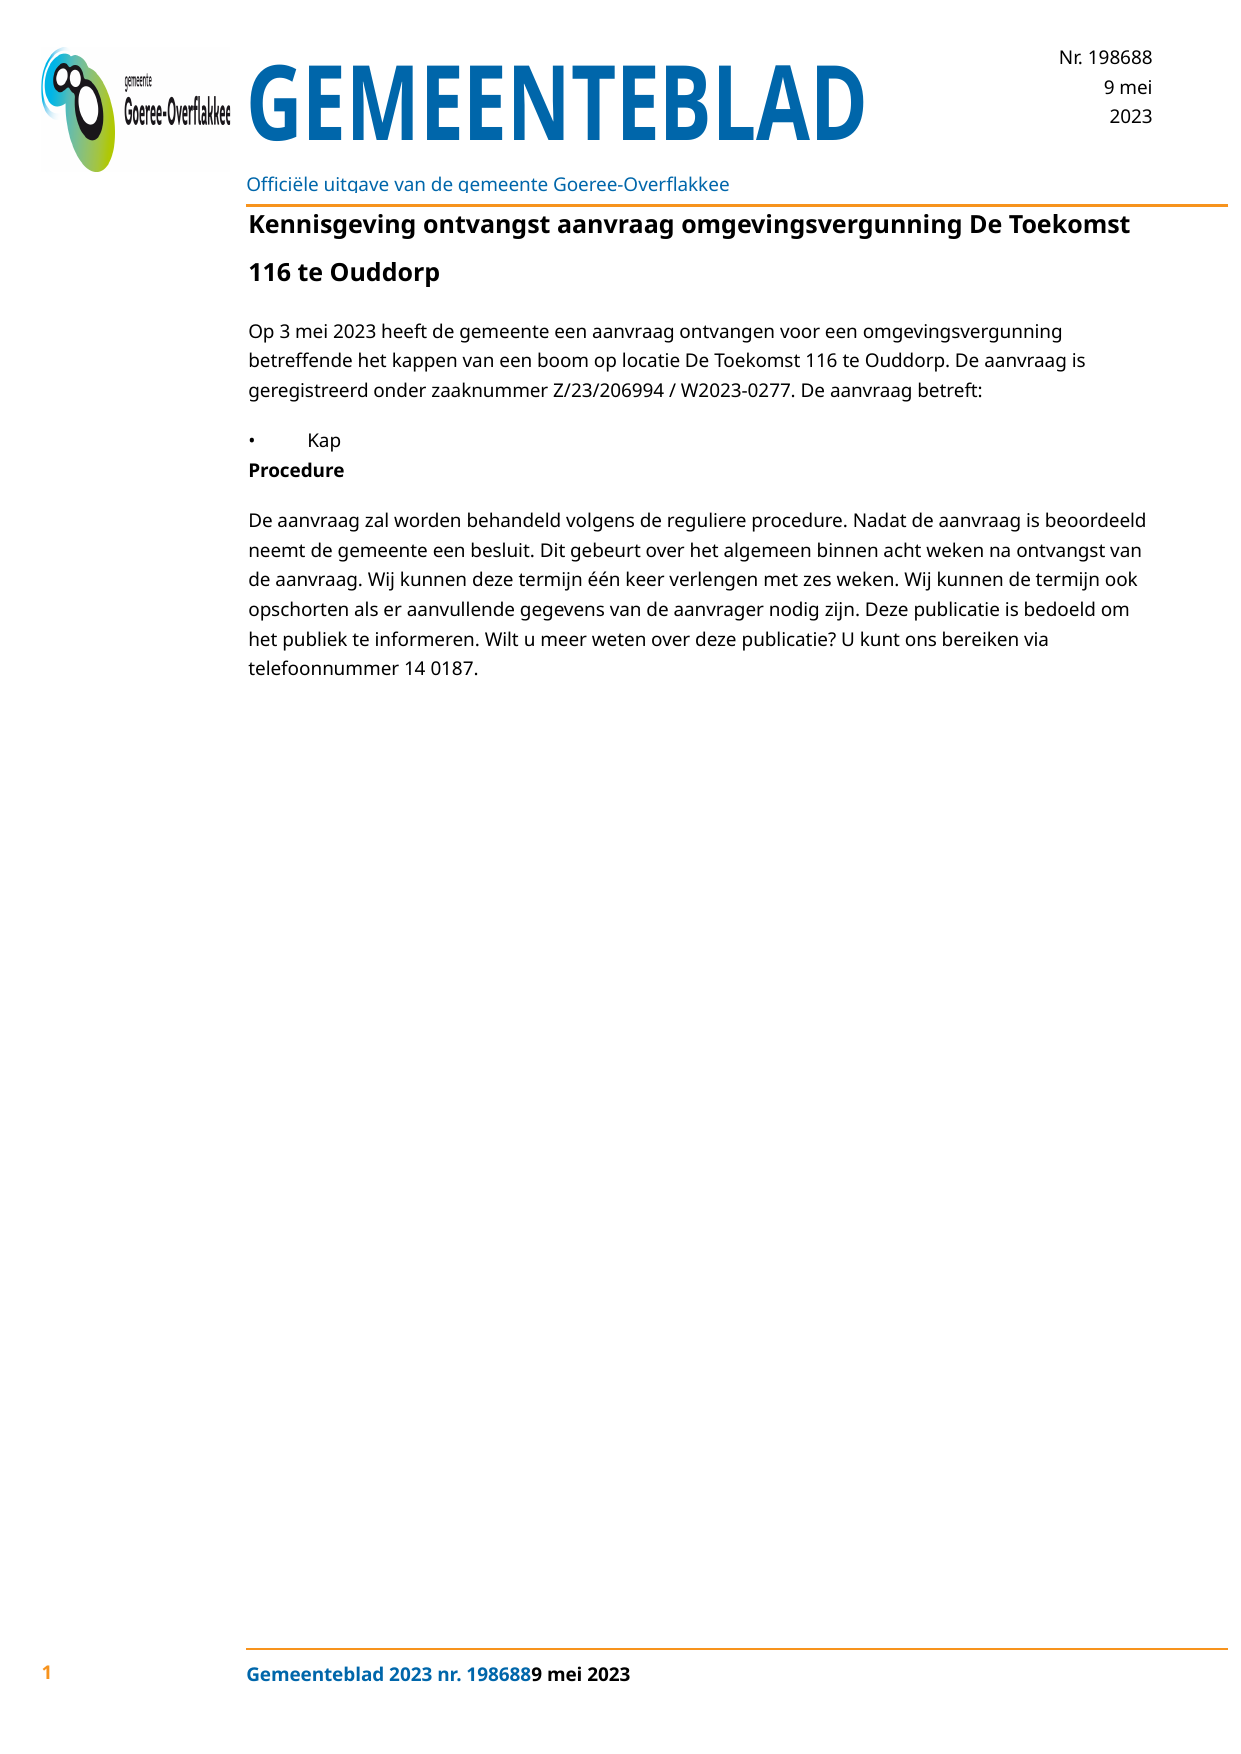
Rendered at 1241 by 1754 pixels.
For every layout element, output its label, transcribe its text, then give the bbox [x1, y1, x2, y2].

text Kennisgeving ontvangst aanvraag omgevingsvergunning De Toekomst 116 te Ouddorp [248, 207, 1152, 288]
picture [41, 47, 231, 172]
text Procedure [248, 457, 1152, 483]
text De aanvraag zal worden behandeld volgens de reguliere procedure. Nadat de aanvraag is beoordeeld neemt de gemeente een besluit. Dit gebeurt over het algemeen binnen acht weken na ontvangst van de aanvraag. Wij kunnen deze termijn één keer verlengen met zes weken. Wij kunnen de termijn ook opschorten als er aanvullende gegevens van de aanvrager nodig zijn. Deze publicatie is bedoeld om het publiek te informeren. Wilt u meer weten over deze publicatie? U kunt ons bereiken via telefoonnummer 14 0187. [248, 507, 1152, 681]
list Kap [248, 427, 1152, 453]
text Op 3 mei 2023 heeft de gemeente een aanvraag ontvangen voor een omgevingsvergunning betreffende het kappen van een boom op locatie De Toekomst 116 te Ouddorp. De aanvraag is geregistreerd onder zaaknummer Z/23/206994 / W2023-0277. De aanvraag betreft: [248, 318, 1152, 403]
